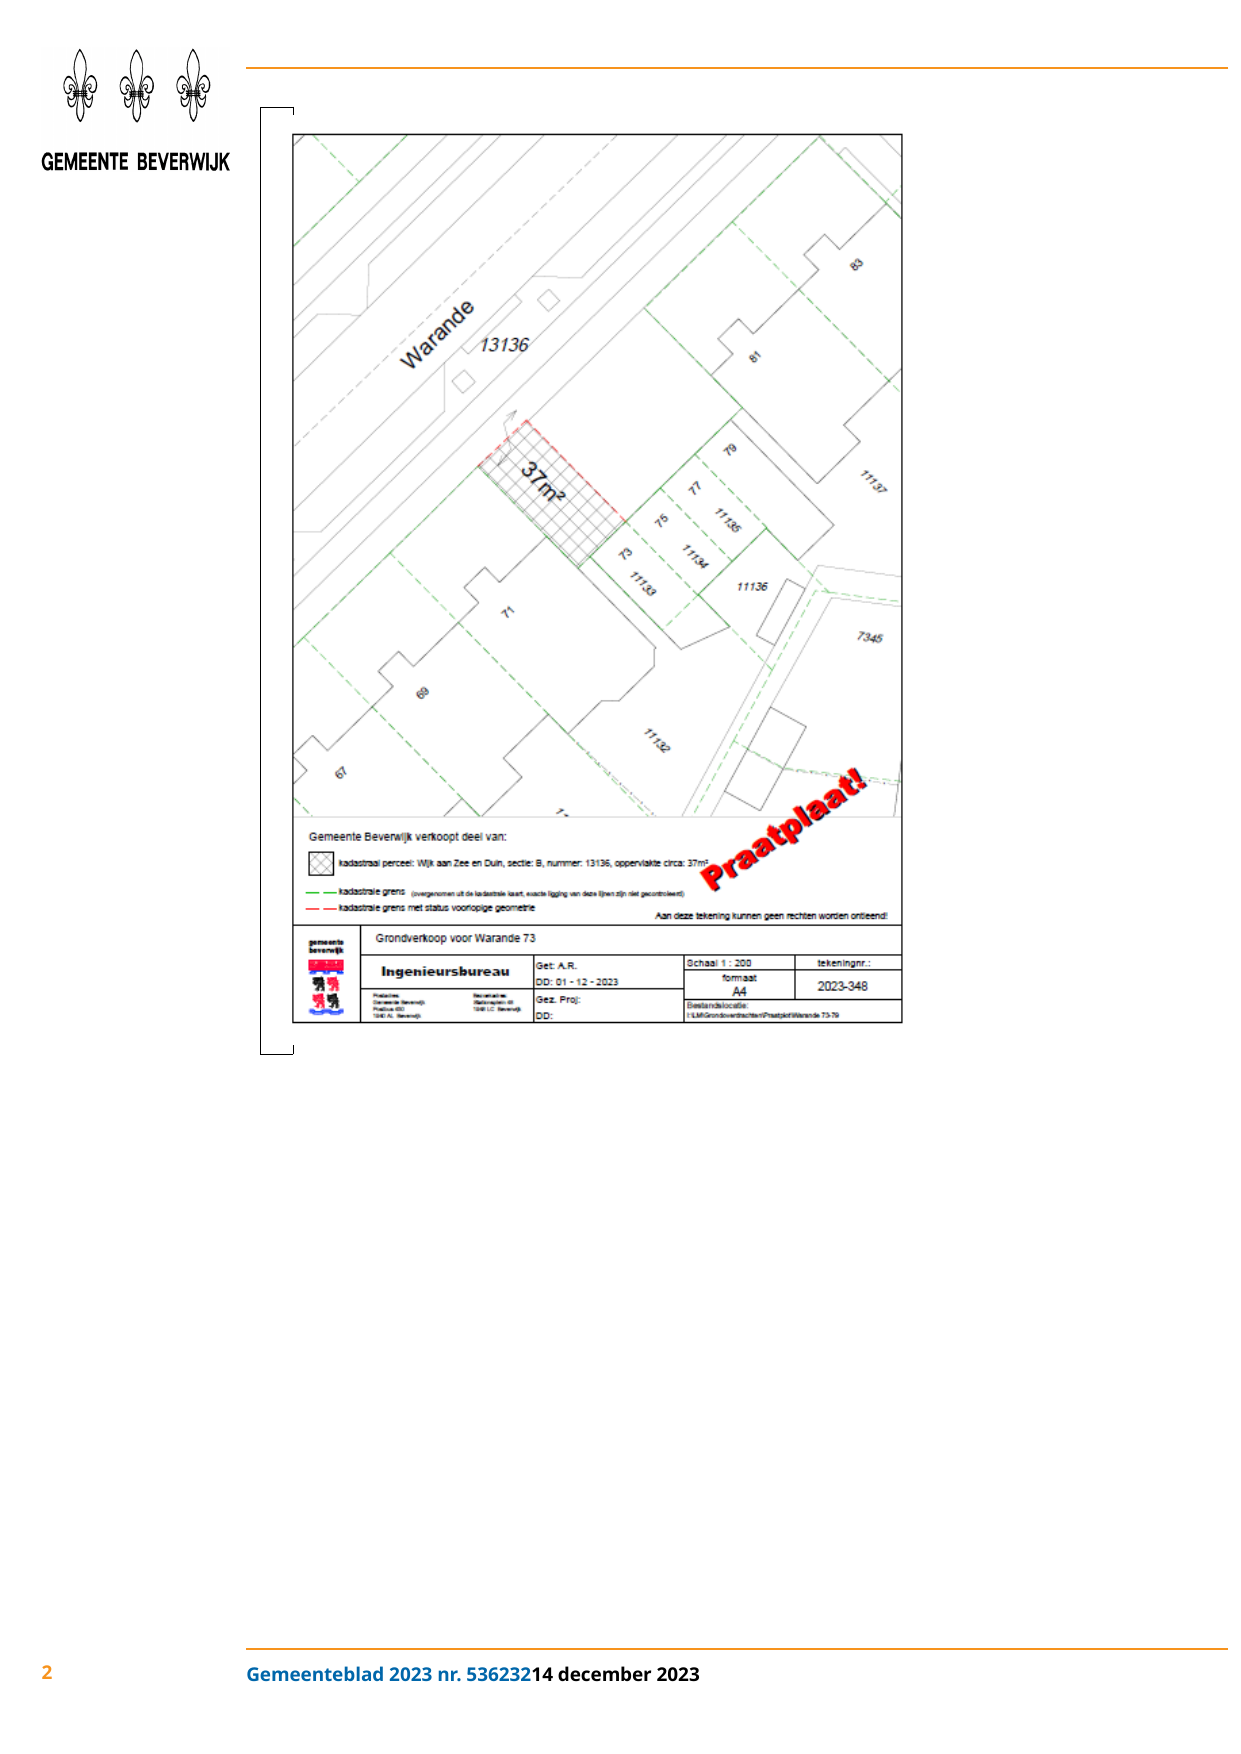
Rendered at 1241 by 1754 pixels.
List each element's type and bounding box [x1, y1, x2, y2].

picture [41, 47, 231, 172]
picture [268, 115, 919, 1045]
